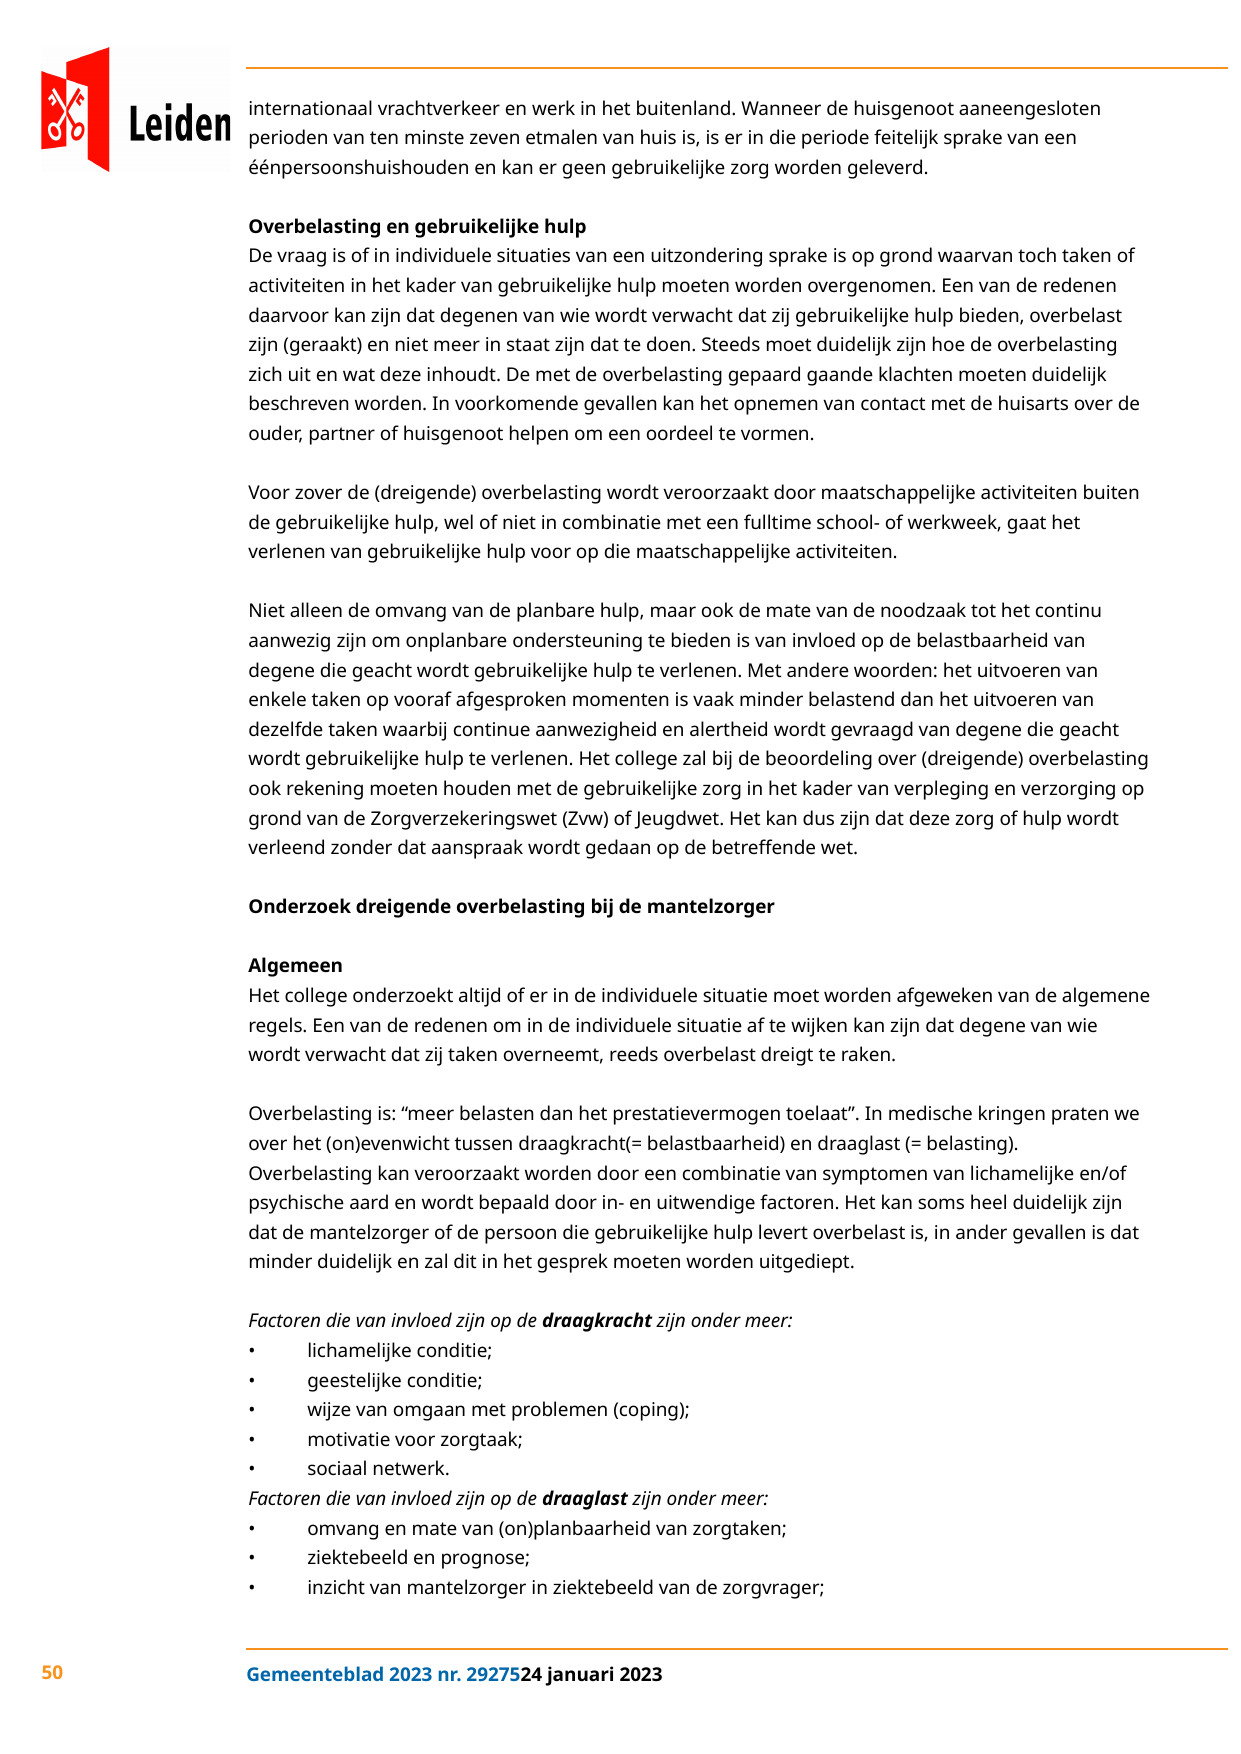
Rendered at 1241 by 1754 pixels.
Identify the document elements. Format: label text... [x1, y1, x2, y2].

text Onderzoek dreigende overbelasting bij de mantelzorger [248, 893, 1152, 919]
list wijze van omgaan met problemen (coping); [248, 1396, 1152, 1422]
text internationaal vrachtverkeer en werk in het buitenland. Wanneer de huisgenoot aaneengesloten perioden van ten minste zeven etmalen van huis is, is er in die periode feitelijk sprake van een éénpersoonshuishouden en kan er geen gebruikelijke zorg worden geleverd. [248, 95, 1152, 180]
text Het college onderzoekt altijd of er in de individuele situatie moet worden afgeweken van de algemene regels. Een van de redenen om in de individuele situatie af te wijken kan zijn dat degene van wie wordt verwacht dat zij taken overneemt, reeds overbelast dreigt te raken. [248, 982, 1152, 1067]
picture [41, 47, 231, 172]
text Overbelasting en gebruikelijke hulp [248, 213, 1152, 239]
text Voor zover de (dreigende) overbelasting wordt veroorzaakt door maatschappelijke activiteiten buiten de gebruikelijke hulp, wel of niet in combinatie met een fulltime school- of werkweek, gaat het verlenen van gebruikelijke hulp voor op die maatschappelijke activiteiten. [248, 479, 1152, 564]
list lichamelijke conditie; [248, 1337, 1152, 1363]
text De vraag is of in individuele situaties van een uitzondering sprake is op grond waarvan toch taken of activiteiten in het kader van gebruikelijke hulp moeten worden overgenomen. Een van de redenen daarvoor kan zijn dat degenen van wie wordt verwacht dat zij gebruikelijke hulp bieden, overbelast zijn (geraakt) en niet meer in staat zijn dat te doen. Steeds moet duidelijk zijn hoe de overbelasting zich uit en wat deze inhoudt. De met de overbelasting gepaard gaande klachten moeten duidelijk beschreven worden. In voorkomende gevallen kan het opnemen van contact met de huisarts over de ouder, partner of huisgenoot helpen om een oordeel te vormen. [248, 243, 1152, 446]
text Factoren die van invloed zijn op de draaglast zijn onder meer: [248, 1485, 1152, 1511]
text Niet alleen de omvang van de planbare hulp, maar ook de mate van de noodzaak tot het continu aanwezig zijn om onplanbare ondersteuning te bieden is van invloed op de belastbaarheid van degene die geacht wordt gebruikelijke hulp te verlenen. Met andere woorden: het uitvoeren van enkele taken op vooraf afgesproken momenten is vaak minder belastend dan het uitvoeren van dezelfde taken waarbij continue aanwezigheid en alertheid wordt gevraagd van degene die geacht wordt gebruikelijke hulp te verlenen. Het college zal bij de beoordeling over (dreigende) overbelasting ook rekening moeten houden met de gebruikelijke zorg in het kader van verpleging en verzorging op grond van de Zorgverzekeringswet (Zvw) of Jeugdwet. Het kan dus zijn dat deze zorg of hulp wordt verleend zonder dat aanspraak wordt gedaan op de betreffende wet. [248, 598, 1152, 860]
text Overbelasting is: “meer belasten dan het prestatievermogen toelaat”. In medische kringen praten we over het (on)evenwicht tussen draagkracht(= belastbaarheid) en draaglast (= belasting). [248, 1101, 1152, 1156]
list sociaal netwerk. [248, 1456, 1152, 1481]
text Overbelasting kan veroorzaakt worden door een combinatie van symptomen van lichamelijke en/of psychische aard en wordt bepaald door in- en uitwendige factoren. Het kan soms heel duidelijk zijn dat de mantelzorger of de persoon die gebruikelijke hulp levert overbelast is, in ander gevallen is dat minder duidelijk en zal dit in het gesprek moeten worden uitgediept. [248, 1160, 1152, 1274]
list geestelijke conditie; [248, 1367, 1152, 1393]
list ziektebeeld en prognose; [248, 1544, 1152, 1570]
list omvang en mate van (on)planbaarheid van zorgtaken; [248, 1515, 1152, 1541]
list inzicht van mantelzorger in ziektebeeld van de zorgvrager; [248, 1574, 1152, 1600]
list motivatie voor zorgtaak; [248, 1426, 1152, 1452]
text Factoren die van invloed zijn op de draagkracht zijn onder meer: [248, 1308, 1152, 1333]
text Algemeen [248, 953, 1152, 978]
